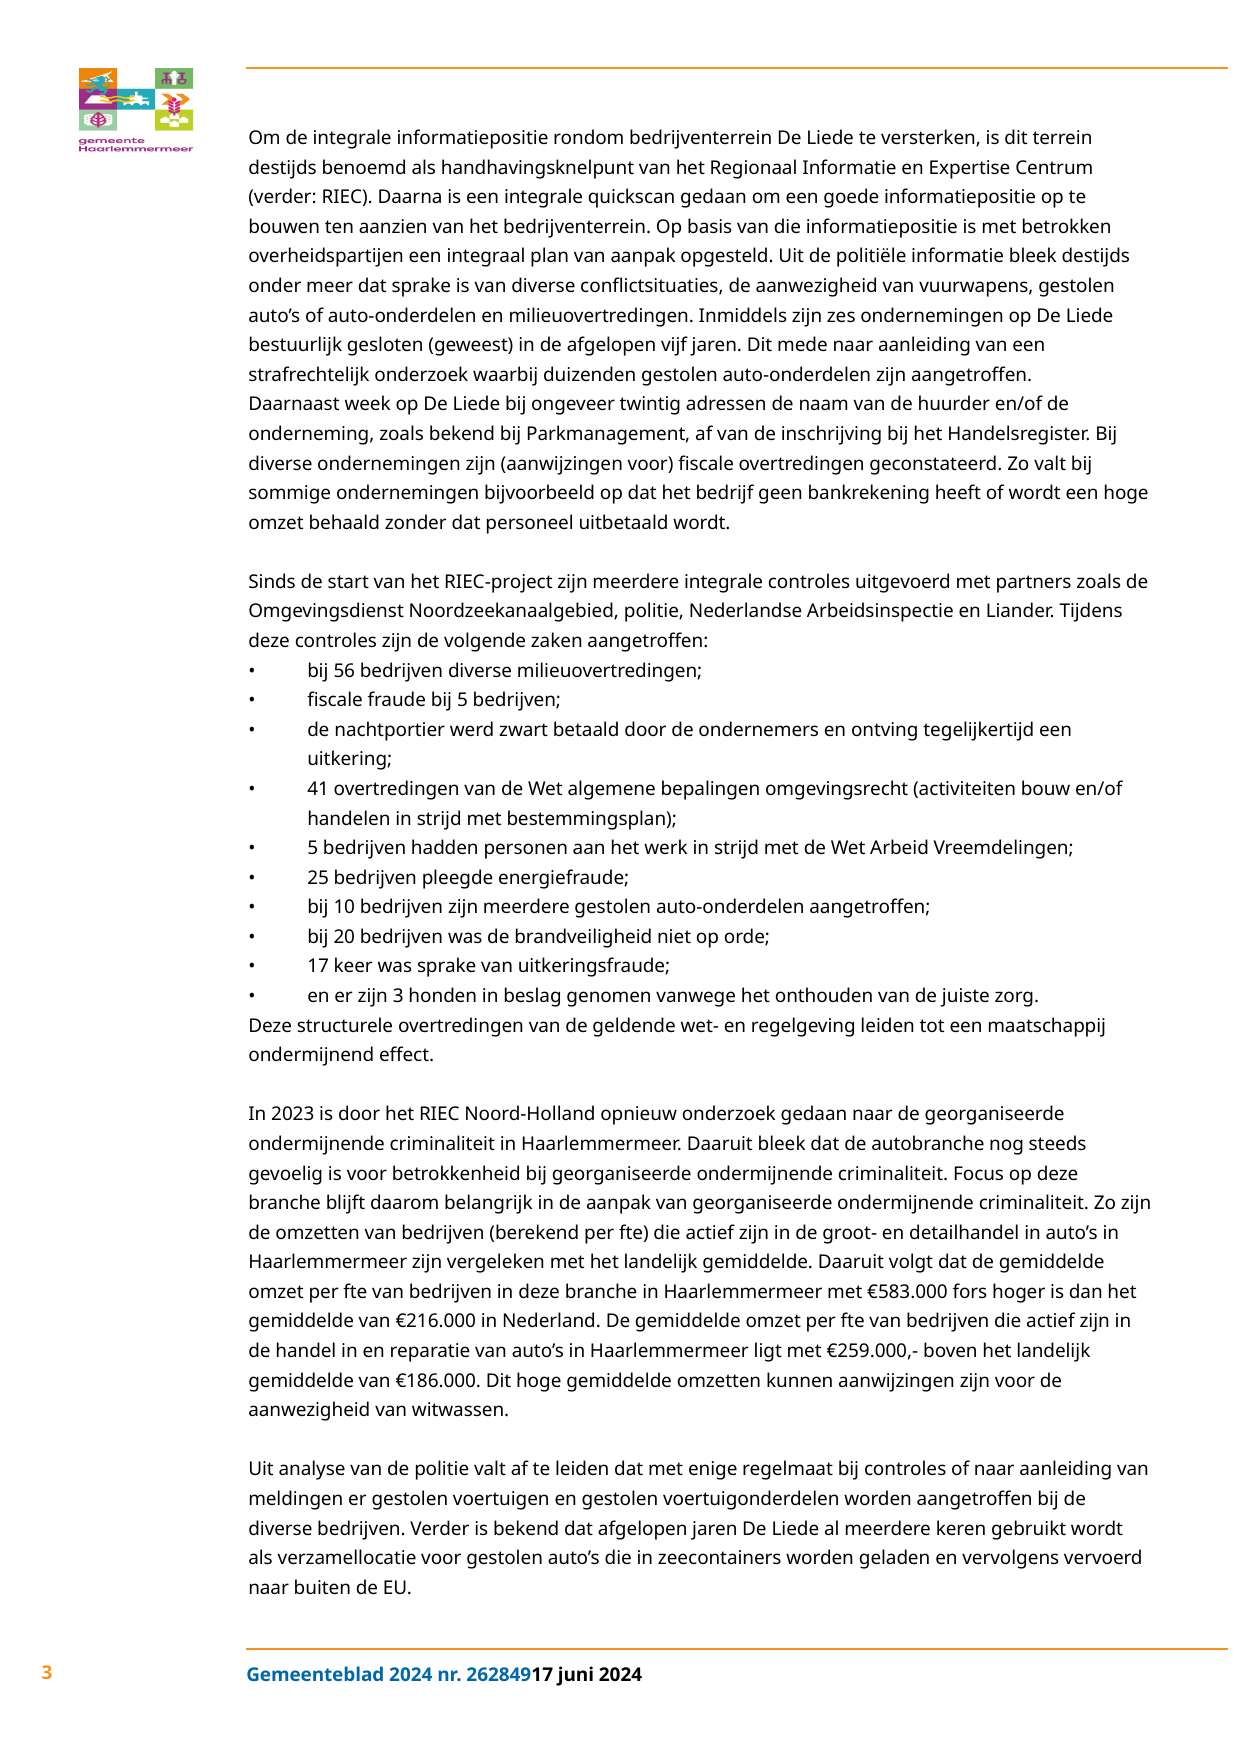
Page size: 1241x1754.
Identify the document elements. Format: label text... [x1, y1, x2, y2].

text Daarnaast week op De Liede bij ongeveer twintig adressen de naam van de huurder en/of de onderneming, zoals bekend bij Parkmanagement, af van de inschrijving bij het Handelsregister. Bij diverse ondernemingen zijn (aanwijzingen voor) fiscale overtredingen geconstateerd. Zo valt bij sommige ondernemingen bijvoorbeeld op dat het bedrijf geen bankrekening heeft of wordt een hoge omzet behaald zonder dat personeel uitbetaald wordt. [248, 391, 1152, 535]
list 25 bedrijven pleegde energiefraude; [248, 864, 1152, 890]
text Deze structurele overtredingen van de geldende wet- en regelgeving leiden tot een maatschappij ondermijnend effect. [248, 1012, 1152, 1067]
list bij 10 bedrijven zijn meerdere gestolen auto-onderdelen aangetroffen; [248, 893, 1152, 919]
list 41 overtredingen van de Wet algemene bepalingen omgevingsrecht (activiteiten bouw en/of handelen in strijd met bestemmingsplan); [248, 775, 1152, 831]
list fiscale fraude bij 5 bedrijven; [248, 686, 1152, 712]
list en er zijn 3 honden in beslag genomen vanwege het onthouden van de juiste zorg. [248, 982, 1152, 1008]
list bij 20 bedrijven was de brandveiligheid niet op orde; [248, 923, 1152, 949]
text Om de integrale informatiepositie rondom bedrijventerrein De Liede te versterken, is dit terrein destijds benoemd als handhavingsknelpunt van het Regionaal Informatie en Expertise Centrum (verder: RIEC). Daarna is een integrale quickscan gedaan om een goede informatiepositie op te bouwen ten aanzien van het bedrijventerrein. Op basis van die informatiepositie is met betrokken overheidspartijen een integraal plan van aanpak opgesteld. Uit de politiële informatie bleek destijds onder meer dat sprake is van diverse conflictsituaties, de aanwezigheid van vuurwapens, gestolen auto’s of auto-onderdelen en milieuovertredingen. Inmiddels zijn zes ondernemingen op De Liede bestuurlijk gesloten (geweest) in de afgelopen vijf jaren. Dit mede naar aanleiding van een strafrechtelijk onderzoek waarbij duizenden gestolen auto-onderdelen zijn aangetroffen. [248, 124, 1152, 387]
list bij 56 bedrijven diverse milieuovertredingen; [248, 657, 1152, 683]
text Sinds de start van het RIEC-project zijn meerdere integrale controles uitgevoerd met partners zoals de Omgevingsdienst Noordzeekanaalgebied, politie, Nederlandse Arbeidsinspectie en Liander. Tijdens deze controles zijn de volgende zaken aangetroffen: [248, 568, 1152, 653]
list 17 keer was sprake van uitkeringsfraude; [248, 953, 1152, 978]
picture [41, 47, 231, 172]
text In 2023 is door het RIEC Noord-Holland opnieuw onderzoek gedaan naar de georganiseerde ondermijnende criminaliteit in Haarlemmermeer. Daaruit bleek dat de autobranche nog steeds gevoelig is voor betrokkenheid bij georganiseerde ondermijnende criminaliteit. Focus op deze branche blijft daarom belangrijk in de aanpak van georganiseerde ondermijnende criminaliteit. Zo zijn de omzetten van bedrijven (berekend per fte) die actief zijn in de groot- en detailhandel in auto’s in Haarlemmermeer zijn vergeleken met het landelijk gemiddelde. Daaruit volgt dat de gemiddelde omzet per fte van bedrijven in deze branche in Haarlemmermeer met €583.000 fors hoger is dan het gemiddelde van €216.000 in Nederland. De gemiddelde omzet per fte van bedrijven die actief zijn in de handel in en reparatie van auto’s in Haarlemmermeer ligt met €259.000,- boven het landelijk gemiddelde van €186.000. Dit hoge gemiddelde omzetten kunnen aanwijzingen zijn voor de aanwezigheid van witwassen. [248, 1101, 1152, 1422]
list de nachtportier werd zwart betaald door de ondernemers en ontving tegelijkertijd een uitkering; [248, 716, 1152, 771]
text Uit analyse van de politie valt af te leiden dat met enige regelmaat bij controles of naar aanleiding van meldingen er gestolen voertuigen en gestolen voertuigonderdelen worden aangetroffen bij de diverse bedrijven. Verder is bekend dat afgelopen jaren De Liede al meerdere keren gebruikt wordt als verzamellocatie voor gestolen auto’s die in zeecontainers worden geladen en vervolgens vervoerd naar buiten de EU. [248, 1456, 1152, 1600]
list 5 bedrijven hadden personen aan het werk in strijd met de Wet Arbeid Vreemdelingen; [248, 834, 1152, 860]
